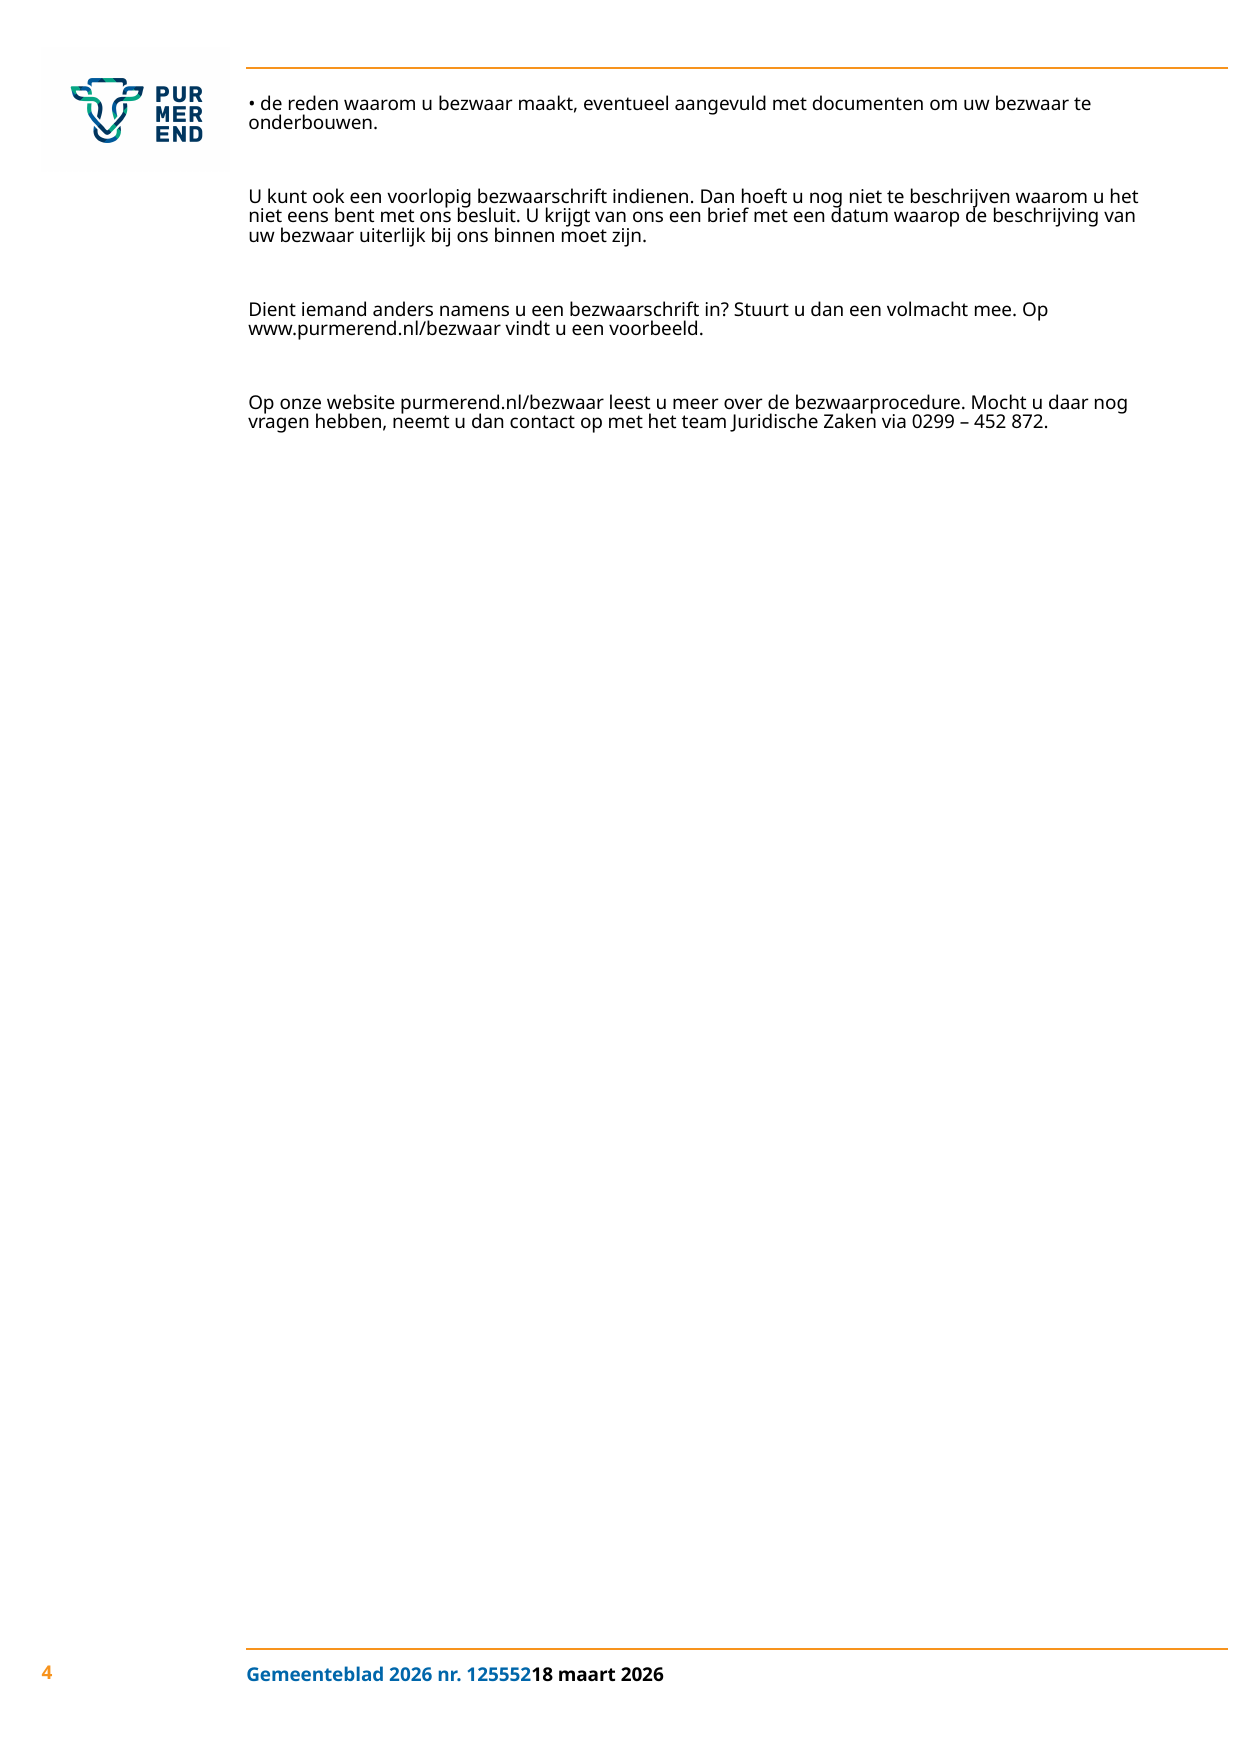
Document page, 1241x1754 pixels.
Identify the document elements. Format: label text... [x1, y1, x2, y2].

text U kunt ook een voorlopig bezwaarschrift indienen. Dan hoeft u nog niet te beschrijven waarom u het niet eens bent met ons besluit. U krijgt van ons een brief met een datum waarop de beschrijving van uw bezwaar uiterlijk bij ons binnen moet zijn. [248, 188, 1152, 246]
picture [41, 47, 231, 172]
text • de reden waarom u bezwaar maakt, eventueel aangevuld met documenten om uw bezwaar te onderbouwen. [248, 95, 1152, 133]
text Dient iemand anders namens u een bezwaarschrift in? Stuurt u dan een volmacht mee. Op www.purmerend.nl/bezwaar vindt u een voorbeeld. [248, 301, 1152, 339]
text Op onze website purmerend.nl/bezwaar leest u meer over de bezwaarprocedure. Mocht u daar nog vragen hebben, neemt u dan contact op met het team Juridische Zaken via 0299 – 452 872. [248, 394, 1152, 432]
